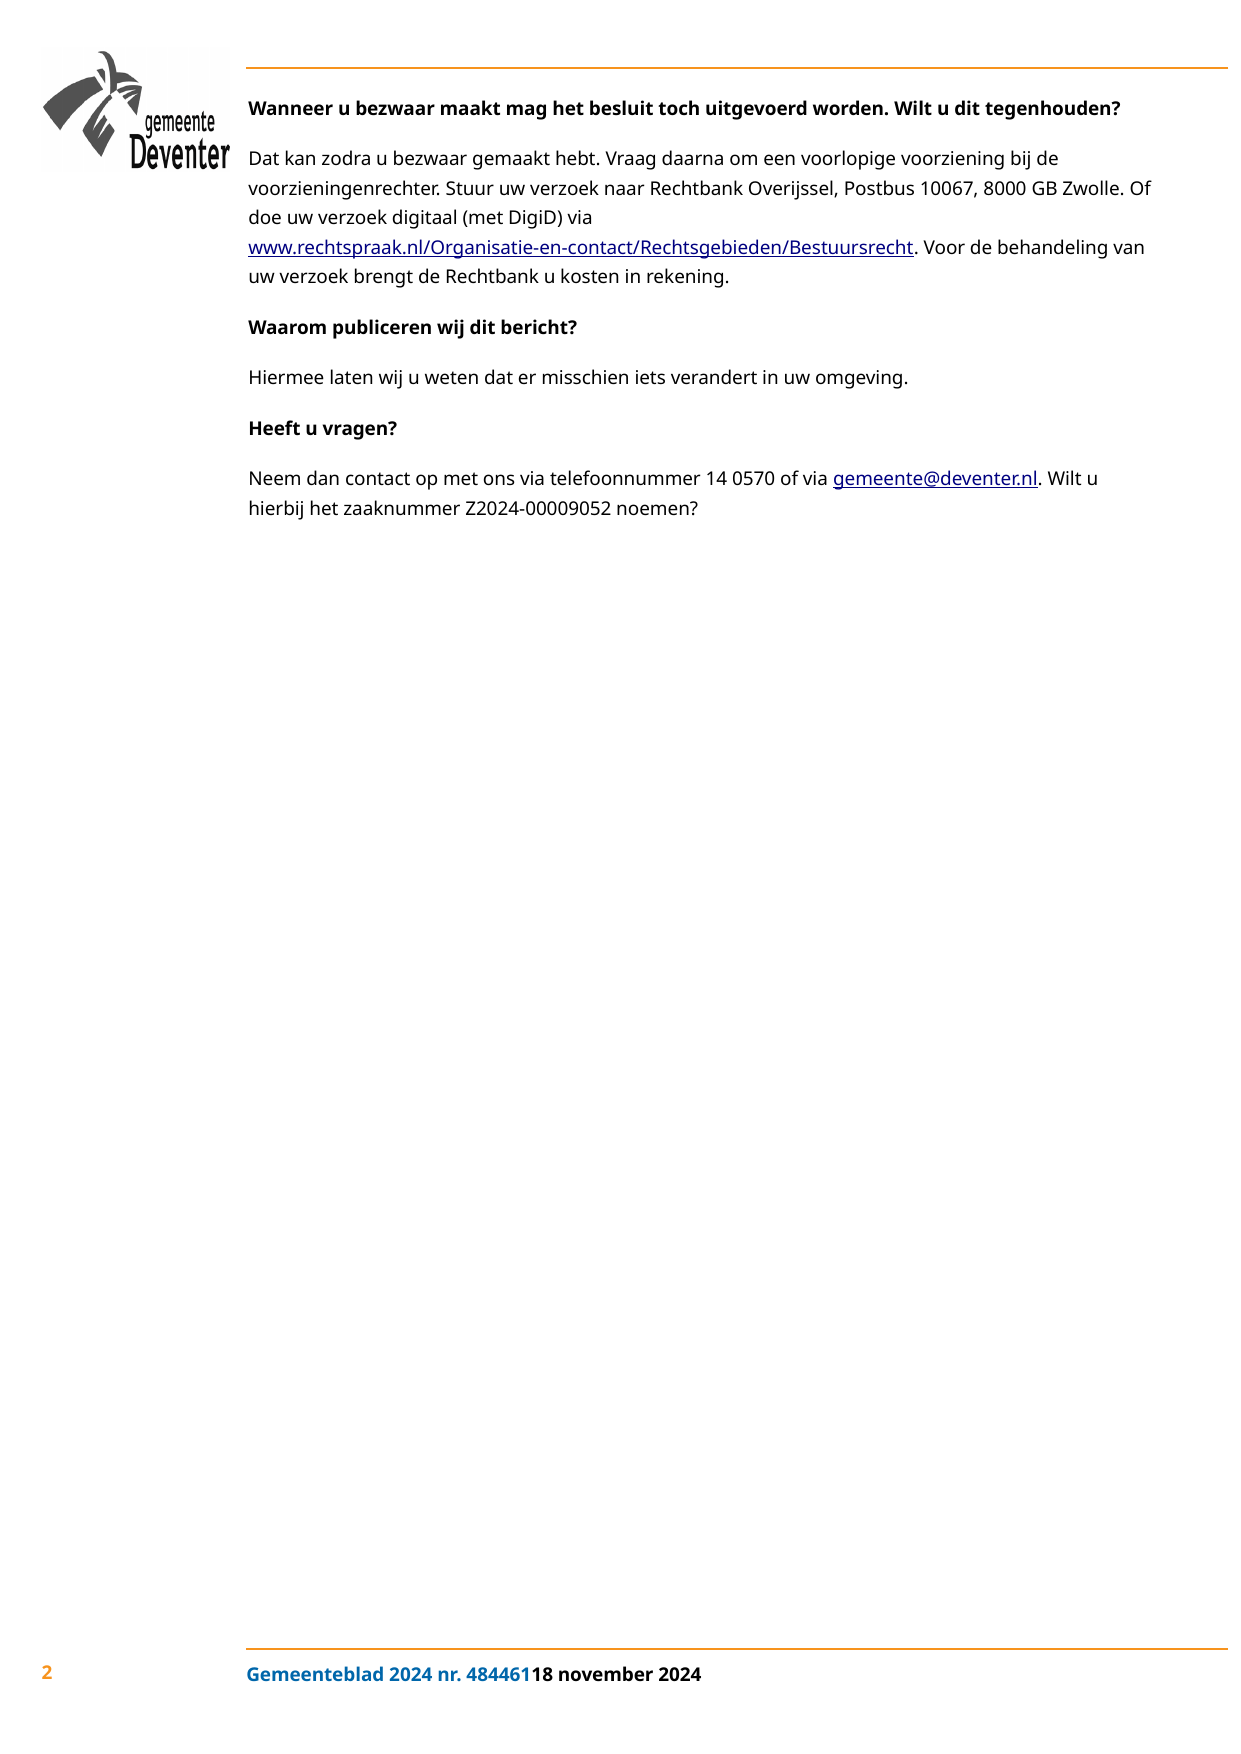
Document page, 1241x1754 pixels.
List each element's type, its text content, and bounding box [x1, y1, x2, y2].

text Dat kan zodra u bezwaar gemaakt hebt. Vraag daarna om een voorlopige voorziening bij de voorzieningenrechter. Stuur uw verzoek naar Rechtbank Overijssel, Postbus 10067, 8000 GB Zwolle. Of doe uw verzoek digitaal (met DigiD) via www.rechtspraak.nl/Organisatie-en-contact/Rechtsgebieden/Bestuursrecht. Voor de behandeling van uw verzoek brengt de Rechtbank u kosten in rekening. [248, 145, 1152, 289]
text Waarom publiceren wij dit bericht? [248, 314, 1152, 340]
text Hiermee laten wij u weten dat er misschien iets verandert in uw omgeving. [248, 364, 1152, 390]
text Heeft u vragen? [248, 415, 1152, 441]
picture [41, 47, 231, 172]
text Wanneer u bezwaar maakt mag het besluit toch uitgevoerd worden. Wilt u dit tegenhouden? [248, 95, 1152, 121]
text Neem dan contact op met ons via telefoonnummer 14 0570 of via gemeente@deventer.nl. Wilt u hierbij het zaaknummer Z2024-00009052 noemen? [248, 465, 1152, 521]
